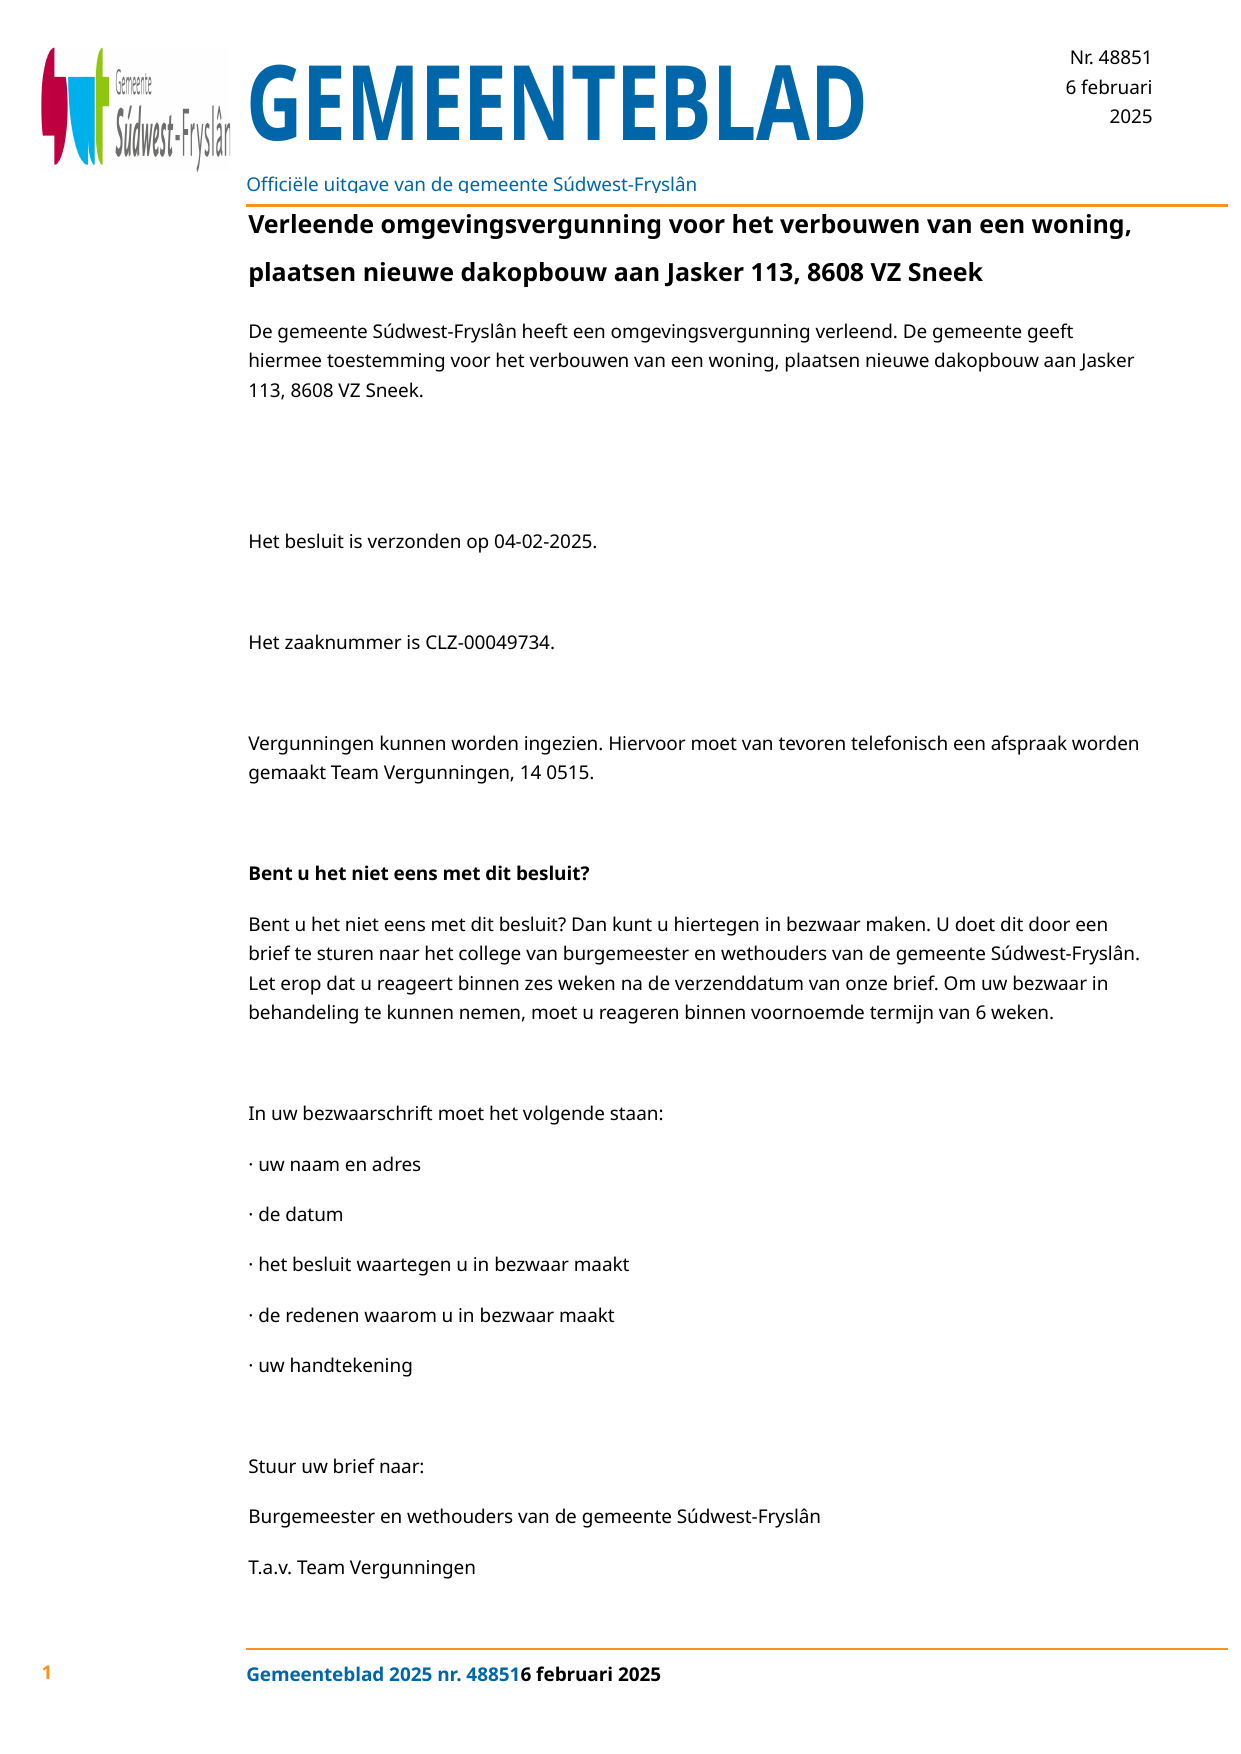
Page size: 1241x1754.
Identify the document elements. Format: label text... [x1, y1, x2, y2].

text Het zaaknummer is CLZ-00049734. [248, 629, 1152, 655]
text Stuur uw brief naar: [248, 1453, 1152, 1479]
text Bent u het niet eens met dit besluit? Dan kunt u hiertegen in bezwaar maken. U doet dit door een brief te sturen naar het college van burgemeester en wethouders van de gemeente Súdwest-Fryslân. Let erop dat u reageert binnen zes weken na de verzenddatum van onze brief. Om uw bezwaar in behandeling te kunnen nemen, moet u reageren binnen voornoemde termijn van 6 weken. [248, 911, 1152, 1025]
text · uw handtekening [248, 1352, 1152, 1378]
text Vergunningen kunnen worden ingezien. Hiervoor moet van tevoren telefonisch een afspraak worden gemaakt Team Vergunningen, 14 0515. [248, 730, 1152, 785]
picture [41, 47, 231, 172]
text Het besluit is verzonden op 04-02-2025. [248, 528, 1152, 554]
text · het besluit waartegen u in bezwaar maakt [248, 1252, 1152, 1277]
text Bent u het niet eens met dit besluit? [248, 860, 1152, 886]
text De gemeente Súdwest-Fryslân heeft een omgevingsvergunning verleend. De gemeente geeft hiermee toestemming voor het verbouwen van een woning, plaatsen nieuwe dakopbouw aan Jasker 113, 8608 VZ Sneek. [248, 318, 1152, 403]
text Verleende omgevingsvergunning voor het verbouwen van een woning, plaatsen nieuwe dakopbouw aan Jasker 113, 8608 VZ Sneek [248, 207, 1152, 288]
text In uw bezwaarschrift moet het volgende staan: [248, 1100, 1152, 1126]
text T.a.v. Team Vergunningen [248, 1554, 1152, 1580]
text · de datum [248, 1201, 1152, 1227]
text Burgemeester en wethouders van de gemeente Súdwest-Fryslân [248, 1504, 1152, 1529]
text · de redenen waarom u in bezwaar maakt [248, 1302, 1152, 1328]
text · uw naam en adres [248, 1151, 1152, 1177]
